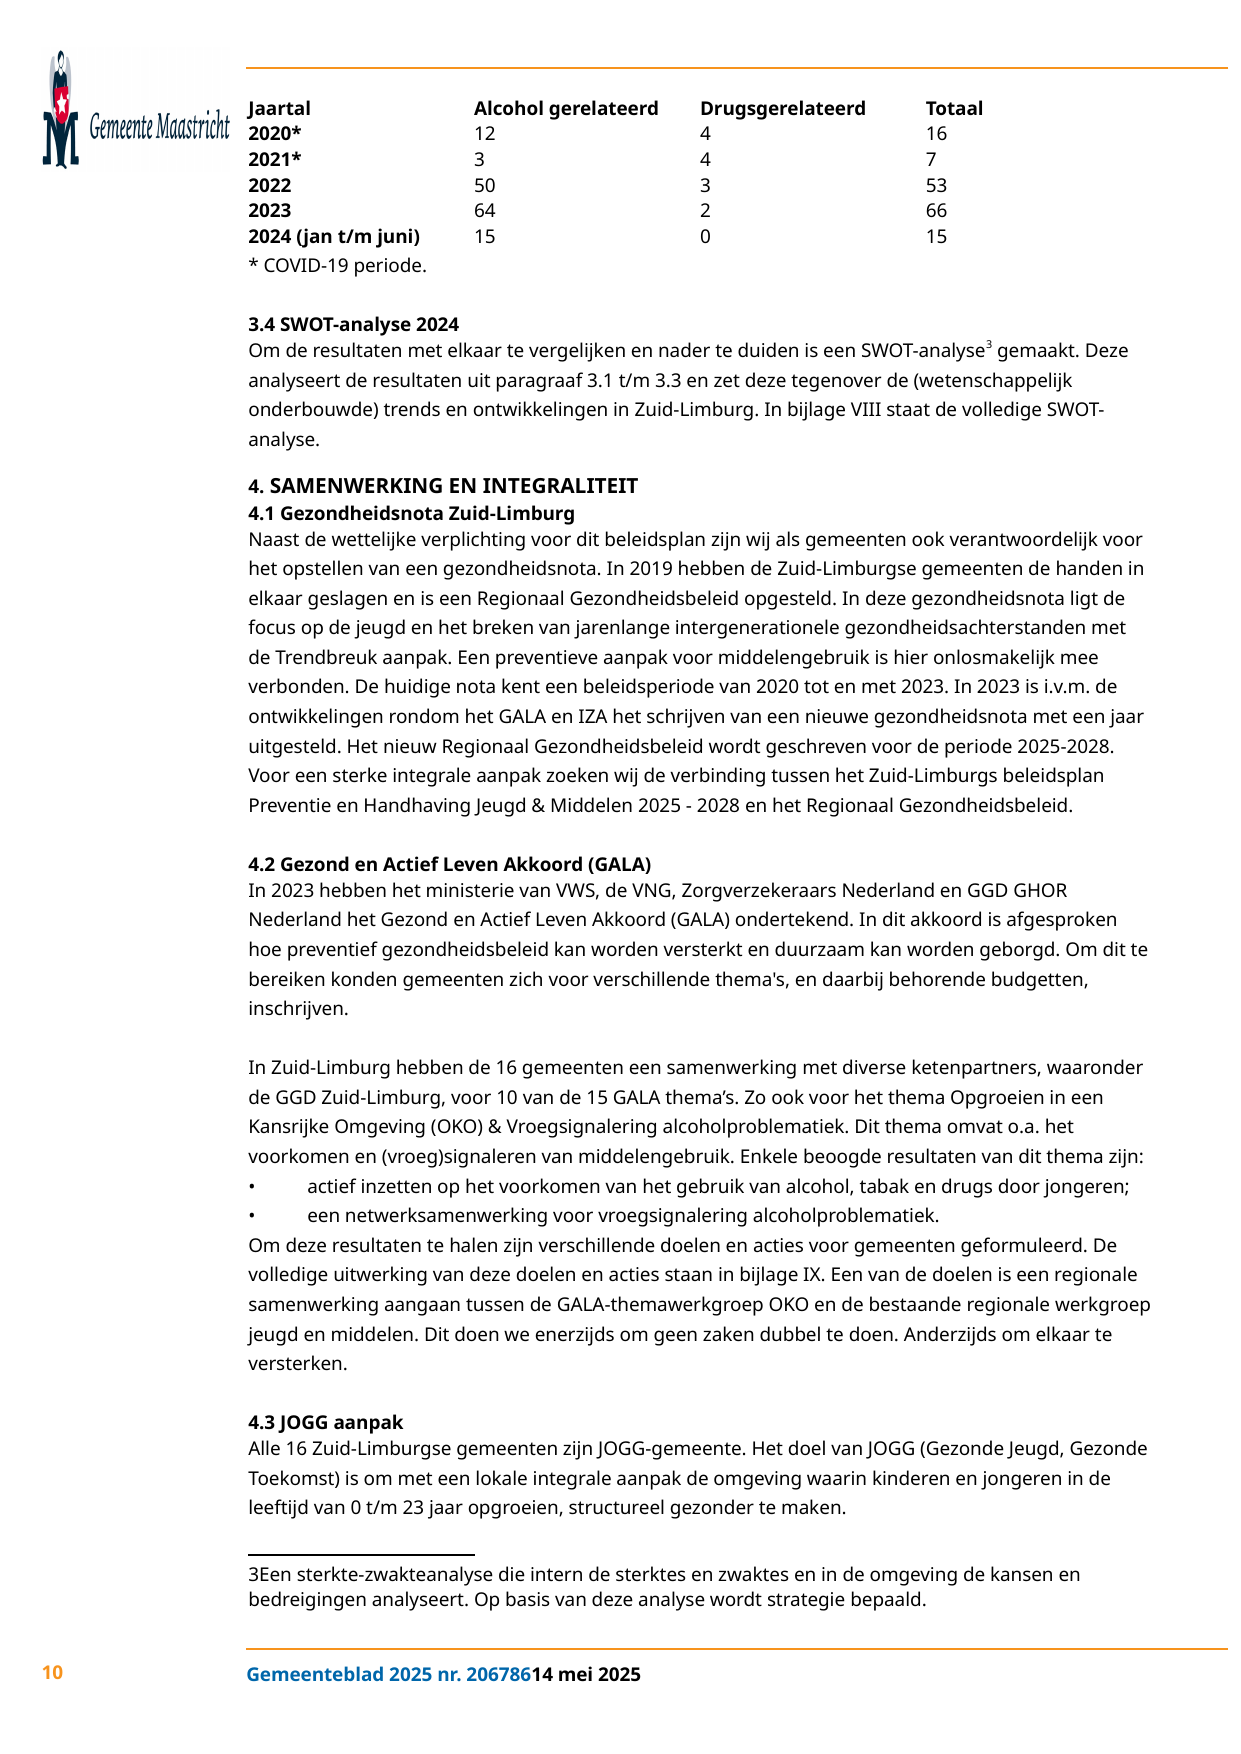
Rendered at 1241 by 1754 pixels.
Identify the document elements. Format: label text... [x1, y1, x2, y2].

picture [41, 47, 231, 172]
table_cell 4 [700, 121, 926, 146]
table_cell 12 [474, 121, 700, 146]
table_header Totaal [926, 95, 1152, 121]
table_cell 7 [926, 146, 1152, 172]
table_cell 2023 [248, 198, 474, 223]
table_cell 2024 (jan t/m juni) [248, 224, 474, 249]
text 4.3 JOGG aanpak [248, 1409, 1152, 1435]
table_cell 15 [474, 224, 700, 249]
text In 2023 hebben het ministerie van VWS, de VNG, Zorgverzekeraars Nederland en GGD GHOR Nederland het Gezond en Actief Leven Akkoord (GALA) ondertekend. In dit akkoord is afgesproken hoe preventief gezondheidsbeleid kan worden versterkt en duurzaam kan worden geborgd. Om dit te bereiken konden gemeenten zich voor verschillende thema's, en daarbij behorende budgetten, inschrijven. [248, 877, 1152, 1021]
list een netwerksamenwerking voor vroegsignalering alcoholproblematiek. [248, 1202, 1152, 1228]
text Om de resultaten met elkaar te vergelijken en nader te duiden is een SWOT-analyse gemaakt. Deze analyseert de resultaten uit paragraaf 3.1 t/m 3.3 en zet deze tegenover de (wetenschappelijk onderbouwde) trends en ontwikkelingen in Zuid-Limburg. In bijlage VIII staat de volledige SWOT-analyse. [248, 337, 1152, 452]
table_cell 50 [474, 172, 700, 198]
table_header Jaartal [248, 95, 474, 121]
text In Zuid-Limburg hebben de 16 gemeenten een samenwerking met diverse ketenpartners, waaronder de GGD Zuid-Limburg, voor 10 van de 15 GALA thema’s. Zo ook voor het thema Opgroeien in een Kansrijke Omgeving (OKO) & Vroegsignalering alcoholproblematiek. Dit thema omvat o.a. het voorkomen en (vroeg)signaleren van middelengebruik. Enkele beoogde resultaten van dit thema zijn: [248, 1054, 1152, 1169]
text Om deze resultaten te halen zijn verschillende doelen en acties voor gemeenten geformuleerd. De volledige uitwerking van deze doelen en acties staan in bijlage IX. Een van de doelen is een regionale samenwerking aangaan tussen de GALA-themawerkgroep OKO en de bestaande regionale werkgroep jeugd en middelen. Dit doen we enerzijds om geen zaken dubbel te doen. Anderzijds om elkaar te versterken. [248, 1232, 1152, 1376]
text 4. SAMENWERKING EN INTEGRALITEIT [248, 472, 1152, 500]
table_cell 2 [700, 198, 926, 223]
table_cell 0 [700, 224, 926, 249]
table_cell 53 [926, 172, 1152, 198]
text 4.2 Gezond en Actief Leven Akkoord (GALA) [248, 851, 1152, 877]
table_cell 4 [700, 146, 926, 172]
list actief inzetten op het voorkomen van het gebruik van alcohol, tabak en drugs door jongeren; [248, 1173, 1152, 1198]
table_header Alcohol gerelateerd [474, 95, 700, 121]
table_cell 16 [926, 121, 1152, 146]
table_cell 66 [926, 198, 1152, 223]
table_cell 2022 [248, 172, 474, 198]
table_cell 2021* [248, 146, 474, 172]
table_cell 15 [926, 224, 1152, 249]
text 4.1 Gezondheidsnota Zuid-Limburg [248, 500, 1152, 526]
table_cell 3 [700, 172, 926, 198]
text Een sterkte-zwakteanalyse die intern de sterktes en zwaktes en in de omgeving de kansen en bedreigingen analyseert. Op basis van deze analyse wordt strategie bepaald. [248, 1561, 1152, 1612]
table_cell 2020* [248, 121, 474, 146]
table_cell 3 [474, 146, 700, 172]
table_header Drugsgerelateerd [700, 95, 926, 121]
text Naast de wettelijke verplichting voor dit beleidsplan zijn wij als gemeenten ook verantwoordelijk voor het opstellen van een gezondheidsnota. In 2019 hebben de Zuid-Limburgse gemeenten de handen in elkaar geslagen en is een Regionaal Gezondheidsbeleid opgesteld. In deze gezondheidsnota ligt de focus op de jeugd en het breken van jarenlange intergenerationele gezondheidsachterstanden met de Trendbreuk aanpak. Een preventieve aanpak voor middelengebruik is hier onlosmakelijk mee verbonden. De huidige nota kent een beleidsperiode van 2020 tot en met 2023. In 2023 is i.v.m. de ontwikkelingen rondom het GALA en IZA het schrijven van een nieuwe gezondheidsnota met een jaar uitgesteld. Het nieuw Regionaal Gezondheidsbeleid wordt geschreven voor de periode 2025-2028. Voor een sterke integrale aanpak zoeken wij de verbinding tussen het Zuid-Limburgs beleidsplan Preventie en Handhaving Jeugd & Middelen 2025 - 2028 en het Regionaal Gezondheidsbeleid. [248, 526, 1152, 818]
table_cell 64 [474, 198, 700, 223]
text * COVID-19 periode. [248, 252, 1152, 278]
text Alle 16 Zuid-Limburgse gemeenten zijn JOGG-gemeente. Het doel van JOGG (Gezonde Jeugd, Gezonde Toekomst) is om met een lokale integrale aanpak de omgeving waarin kinderen en jongeren in de leeftijd van 0 t/m 23 jaar opgroeien, structureel gezonder te maken. [248, 1435, 1152, 1520]
text 3.4 SWOT-analyse 2024 [248, 312, 1152, 337]
